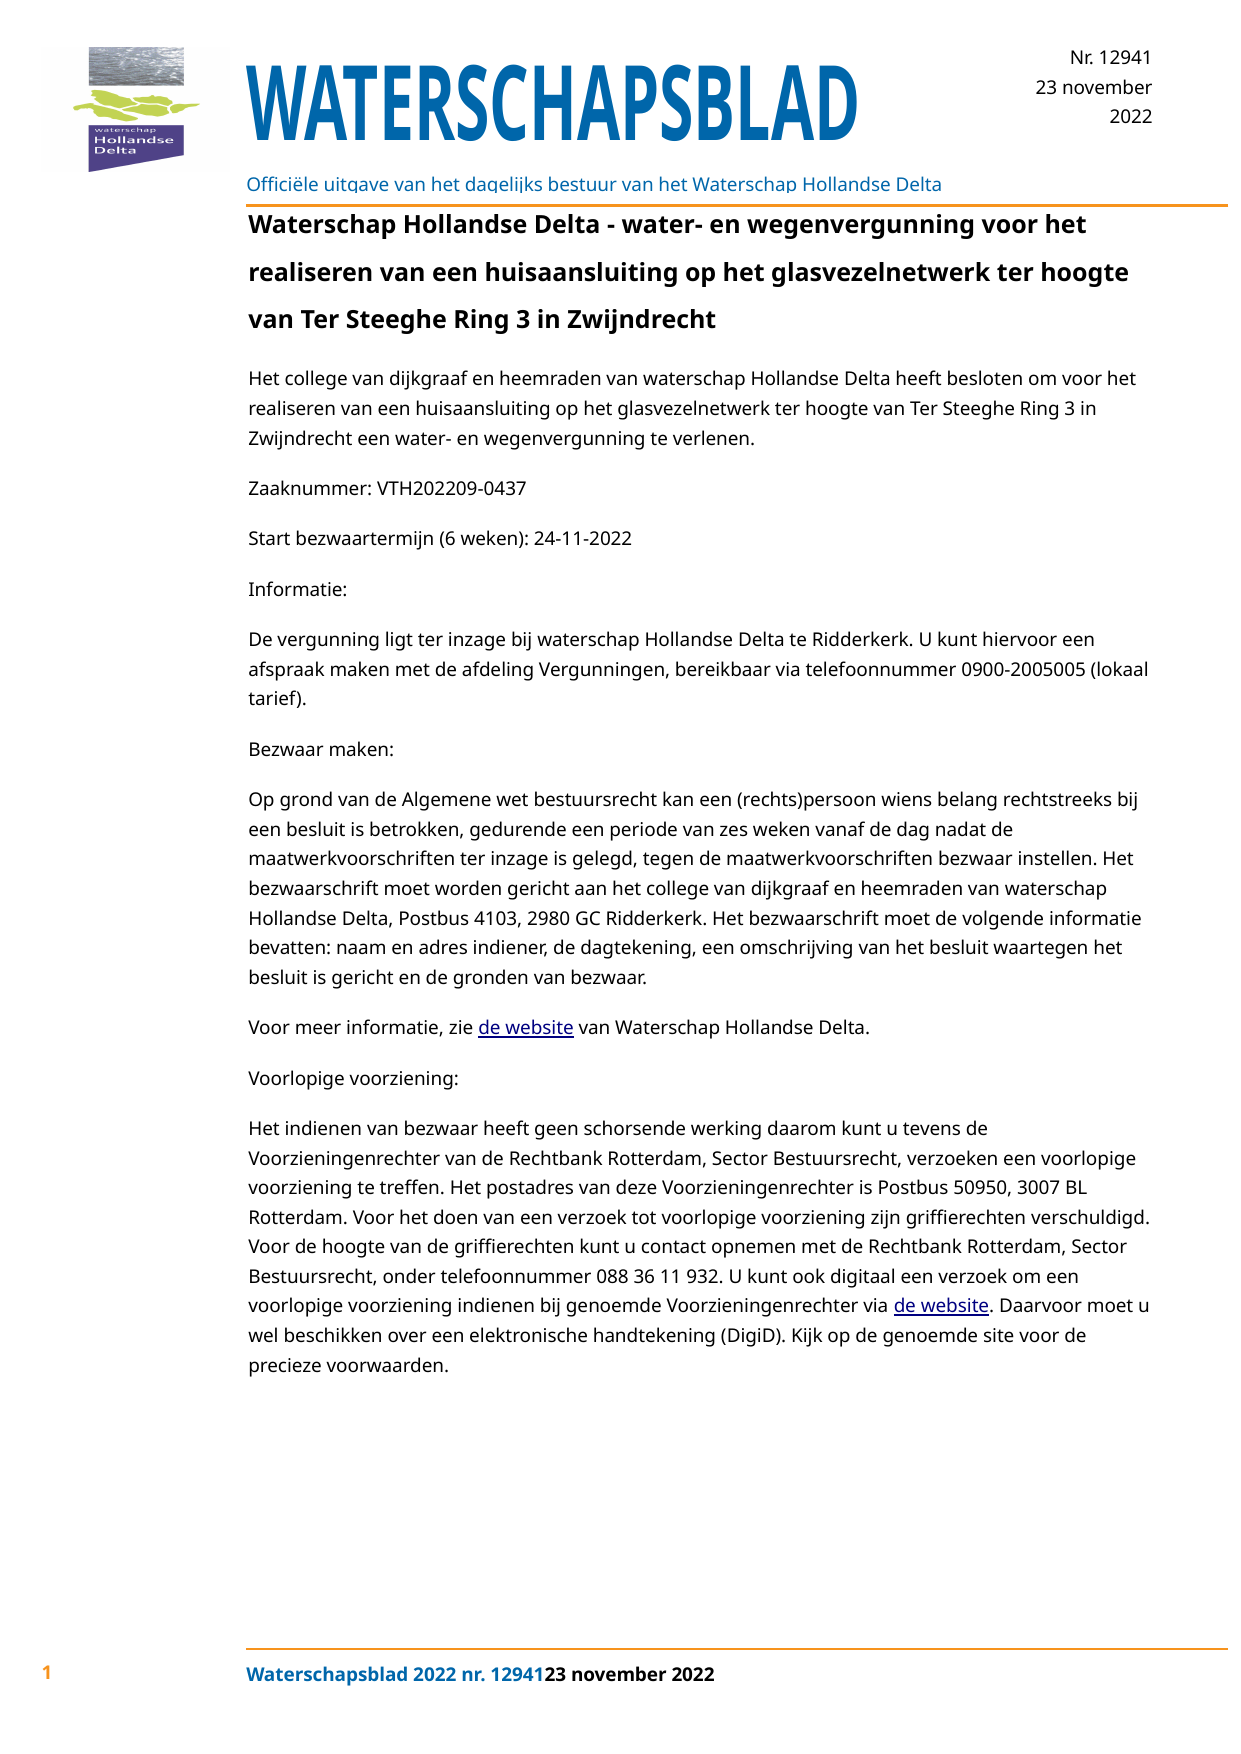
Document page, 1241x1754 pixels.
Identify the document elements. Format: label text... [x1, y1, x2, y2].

text Het indienen van bezwaar heeft geen schorsende werking daarom kunt u tevens de Voorzieningenrechter van de Rechtbank Rotterdam, Sector Bestuursrecht, verzoeken een voorlopige voorziening te treffen. Het postadres van deze Voorzieningenrechter is Postbus 50950, 3007 BL Rotterdam. Voor het doen van een verzoek tot voorlopige voorziening zijn griffierechten verschuldigd. Voor de hoogte van de griffierechten kunt u contact opnemen met de Rechtbank Rotterdam, Sector Bestuursrecht, onder telefoonnummer 088 36 11 932. U kunt ook digitaal een verzoek om een voorlopige voorziening indienen bij genoemde Voorzieningenrechter via de website. Daarvoor moet u wel beschikken over een elektronische handtekening (DigiD). Kijk op de genoemde site voor de precieze voorwaarden. [248, 1115, 1152, 1377]
text Start bezwaartermijn (6 weken): 24-11-2022 [248, 526, 1152, 551]
text Op grond van de Algemene wet bestuursrecht kan een (rechts)persoon wiens belang rechtstreeks bij een besluit is betrokken, gedurende een periode van zes weken vanaf de dag nadat de maatwerkvoorschriften ter inzage is gelegd, tegen de maatwerkvoorschriften bezwaar instellen. Het bezwaarschrift moet worden gericht aan het college van dijkgraaf en heemraden van waterschap Hollandse Delta, Postbus 4103, 2980 GC Ridderkerk. Het bezwaarschrift moet de volgende informatie bevatten: naam en adres indiener, de dagtekening, een omschrijving van het besluit waartegen het besluit is gericht en de gronden van bezwaar. [248, 786, 1152, 989]
text Zaaknummer: VTH202209-0437 [248, 475, 1152, 501]
text Voorlopige voorziening: [248, 1065, 1152, 1090]
text Bezwaar maken: [248, 736, 1152, 762]
text Voor meer informatie, zie de website van Waterschap Hollandse Delta. [248, 1014, 1152, 1040]
text Waterschap Hollandse Delta - water- en wegenvergunning voor het realiseren van een huisaansluiting op het glasvezelnetwerk ter hoogte van Ter Steeghe Ring 3 in Zwijndrecht [248, 207, 1152, 336]
text Het college van dijkgraaf en heemraden van waterschap Hollandse Delta heeft besloten om voor het realiseren van een huisaansluiting op het glasvezelnetwerk ter hoogte van Ter Steeghe Ring 3 in Zwijndrecht een water- en wegenvergunning te verlenen. [248, 366, 1152, 450]
text De vergunning ligt ter inzage bij waterschap Hollandse Delta te Ridderkerk. U kunt hiervoor een afspraak maken met de afdeling Vergunningen, bereikbaar via telefoonnummer 0900-2005005 (lokaal tarief). [248, 626, 1152, 711]
picture [41, 47, 231, 172]
text Informatie: [248, 576, 1152, 602]
